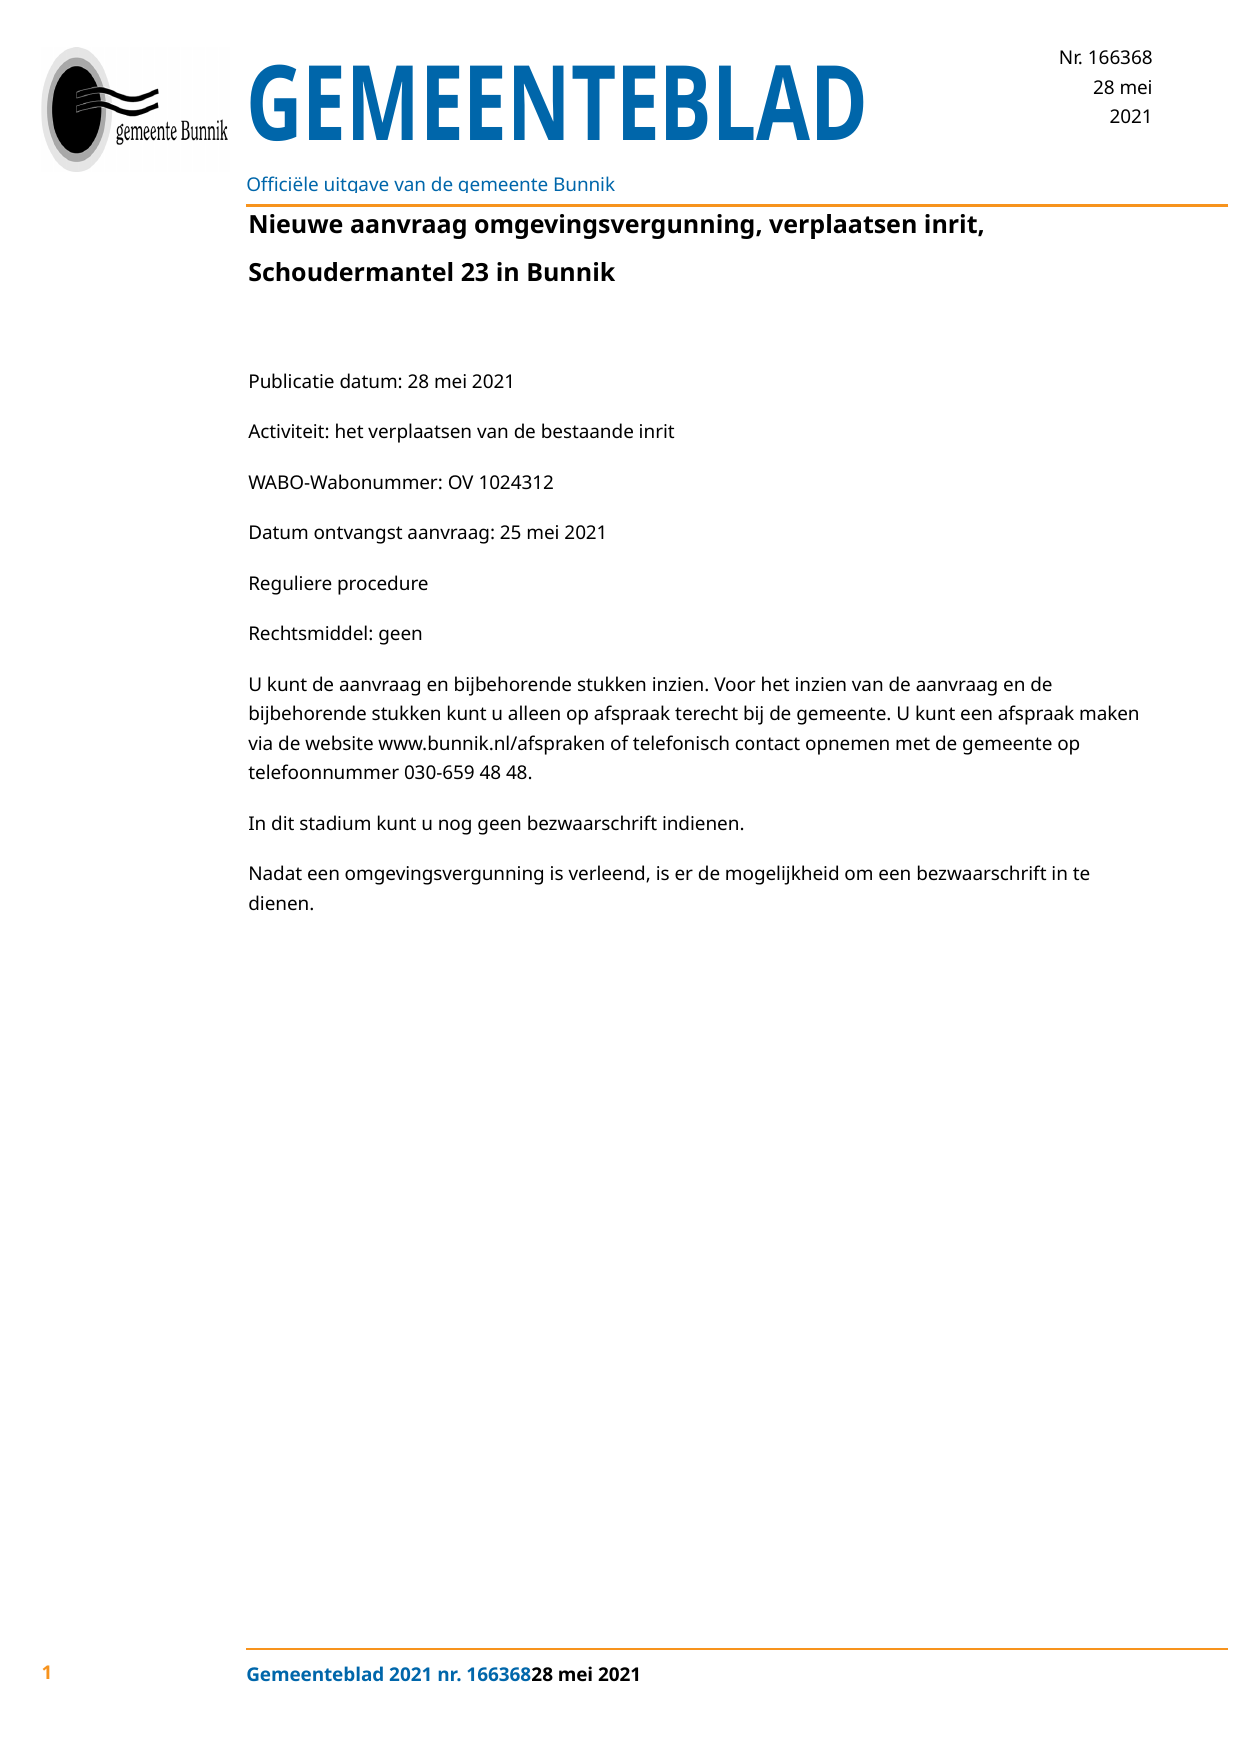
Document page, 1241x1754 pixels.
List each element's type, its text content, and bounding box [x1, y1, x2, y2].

text Nieuwe aanvraag omgevingsvergunning, verplaatsen inrit, Schoudermantel 23 in Bunnik [248, 207, 1152, 288]
text Datum ontvangst aanvraag: 25 mei 2021 [248, 519, 1152, 545]
text Rechtsmiddel: geen [248, 620, 1152, 646]
picture [41, 47, 231, 172]
text U kunt de aanvraag en bijbehorende stukken inzien. Voor het inzien van de aanvraag en de bijbehorende stukken kunt u alleen op afspraak terecht bij de gemeente. U kunt een afspraak maken via de website www.bunnik.nl/afspraken of telefonisch contact opnemen met de gemeente op telefoonnummer 030-659 48 48. [248, 671, 1152, 785]
text In dit stadium kunt u nog geen bezwaarschrift indienen. [248, 810, 1152, 836]
text Activiteit: het verplaatsen van de bestaande inrit [248, 419, 1152, 444]
text Publicatie datum: 28 mei 2021 [248, 368, 1152, 394]
text Reguliere procedure [248, 570, 1152, 596]
text Nadat een omgevingsvergunning is verleend, is er de mogelijkheid om een bezwaarschrift in te dienen. [248, 860, 1152, 916]
text WABO-Wabonummer: OV 1024312 [248, 469, 1152, 495]
